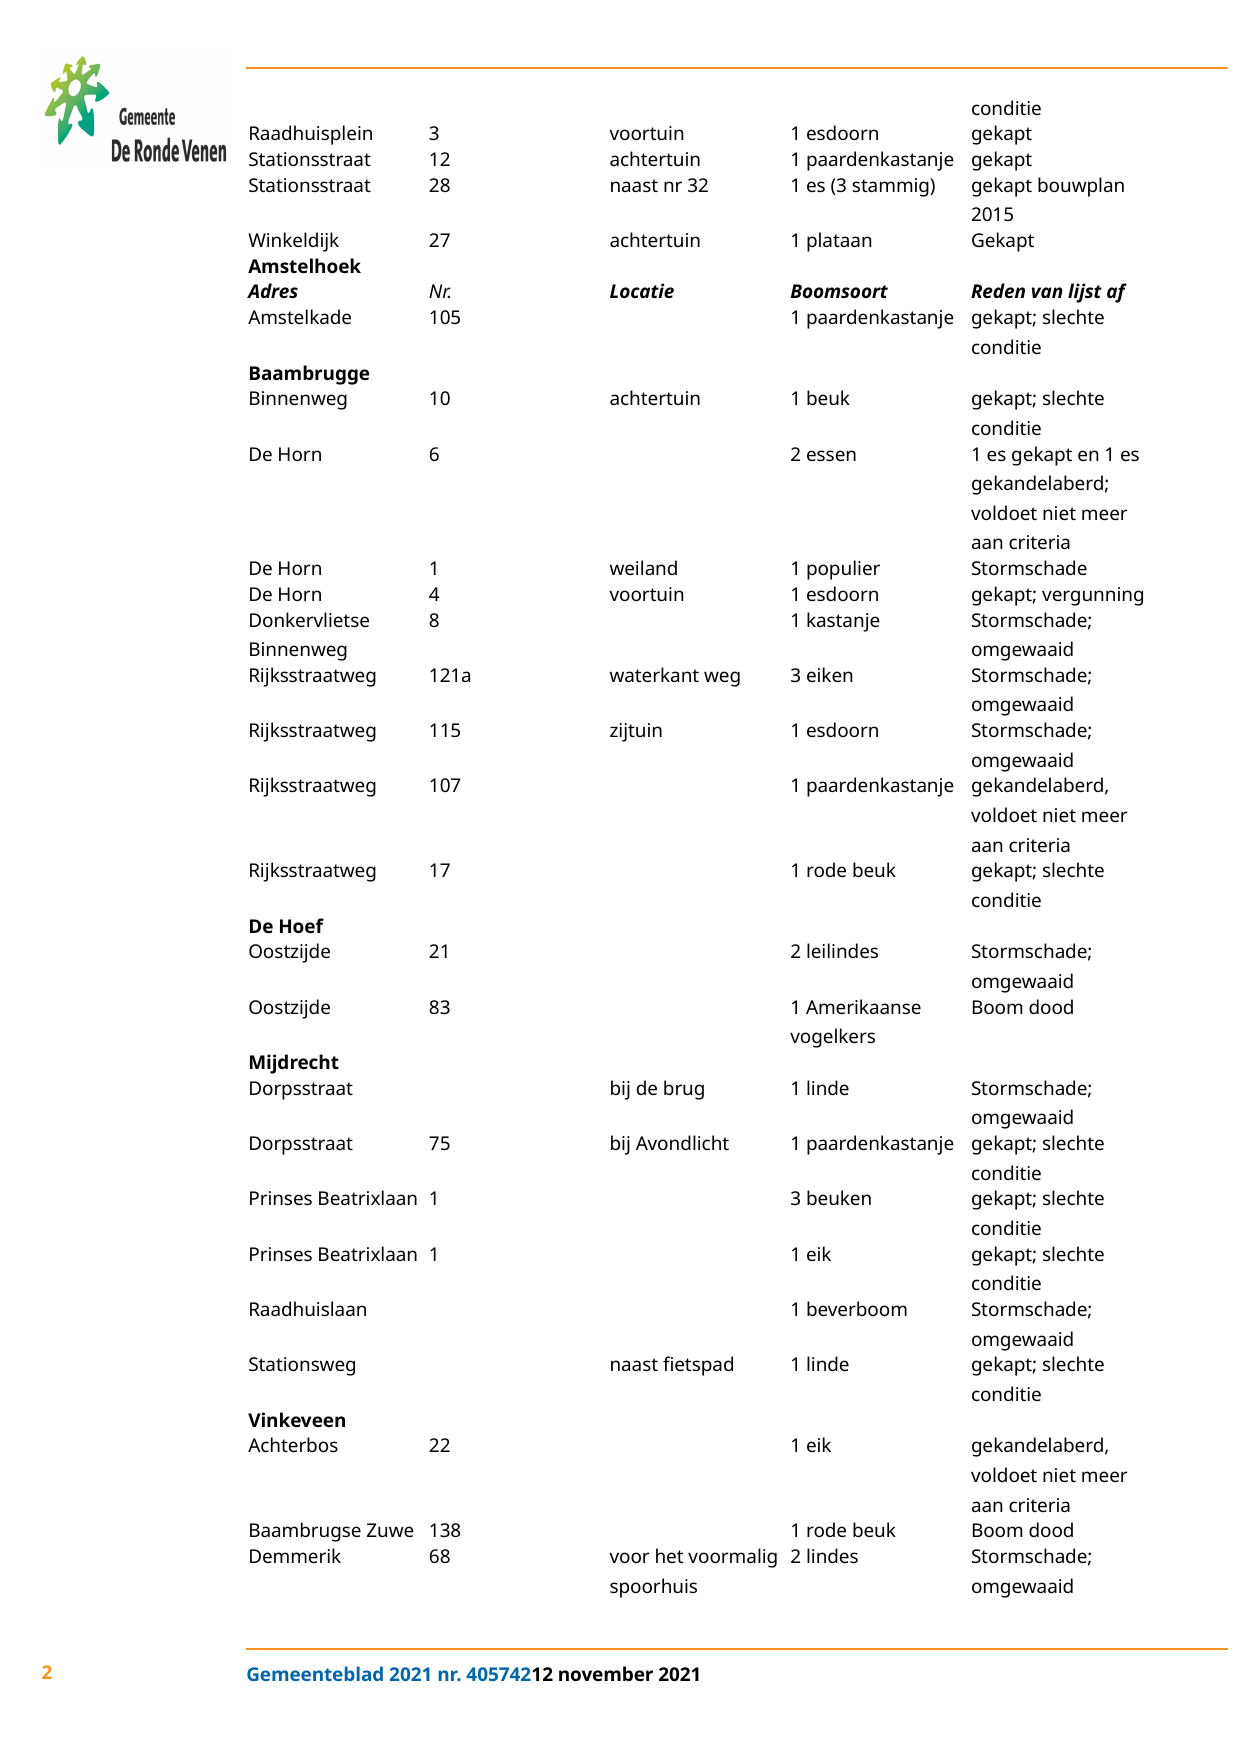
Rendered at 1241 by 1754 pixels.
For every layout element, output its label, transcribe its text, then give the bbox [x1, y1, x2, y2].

table_cell 17 [429, 858, 609, 913]
table_cell bij Avondlicht [609, 1130, 790, 1186]
table_cell 1 populier [790, 555, 971, 581]
table_cell 3 [429, 121, 609, 146]
table_cell Winkeldijk [248, 227, 429, 253]
table_cell gekapt; vergunning [971, 581, 1152, 607]
table_cell 1 es gekapt en 1 es gekandelaberd; voldoet niet meer aan criteria [971, 441, 1152, 555]
table_cell 121a [429, 662, 609, 717]
table_cell 1 plataan [790, 227, 971, 253]
table_cell 3 beuken [790, 1186, 971, 1241]
table_cell Rijksstraatweg [248, 858, 429, 913]
table_cell [609, 305, 790, 360]
table_cell Vinkeveen [248, 1407, 1152, 1433]
table_cell 22 [429, 1433, 609, 1517]
table_cell Boom dood [971, 1518, 1152, 1543]
table_cell gekapt bouwplan 2015 [971, 172, 1152, 227]
table_cell 1 paardenkastanje [790, 146, 971, 172]
table_cell [248, 95, 429, 121]
table_cell Baambrugge [248, 360, 1152, 386]
table_cell 2 essen [790, 441, 971, 555]
table_cell Demmerik [248, 1543, 429, 1598]
table_cell Adres [248, 279, 429, 304]
table_cell Oostzijde [248, 994, 429, 1049]
table_cell 1 linde [790, 1075, 971, 1130]
table_cell Raadhuislaan [248, 1296, 429, 1352]
table_cell 6 [429, 441, 609, 555]
table_cell Dorpsstraat [248, 1075, 429, 1130]
table_cell 12 [429, 146, 609, 172]
table_cell Stormschade; omgewaaid [971, 718, 1152, 773]
table_cell Rijksstraatweg [248, 718, 429, 773]
table_cell [609, 1433, 790, 1517]
table_cell 1 kastanje [790, 607, 971, 662]
table_cell 1 beuk [790, 386, 971, 441]
table_cell achtertuin [609, 227, 790, 253]
table_cell 1 [429, 1241, 609, 1296]
table_cell [609, 773, 790, 858]
table_cell 1 Amerikaanse vogelkers [790, 994, 971, 1049]
table_cell 1 beverboom [790, 1296, 971, 1352]
table_cell 3 eiken [790, 662, 971, 717]
table_cell naast nr 32 [609, 172, 790, 227]
table_cell waterkant weg [609, 662, 790, 717]
table_cell 28 [429, 172, 609, 227]
table_cell voortuin [609, 581, 790, 607]
table_cell Raadhuisplein [248, 121, 429, 146]
table_cell Dorpsstraat [248, 1130, 429, 1186]
table_cell gekapt; slechte conditie [971, 1130, 1152, 1186]
table_cell [609, 858, 790, 913]
table_cell Stormschade; omgewaaid [971, 939, 1152, 994]
table_cell 1 esdoorn [790, 121, 971, 146]
table_cell Gekapt [971, 227, 1152, 253]
table_cell Prinses Beatrixlaan [248, 1186, 429, 1241]
table_cell gekapt; slechte conditie [971, 305, 1152, 360]
table_cell 115 [429, 718, 609, 773]
table_cell gekapt; slechte conditie [971, 1241, 1152, 1296]
table_cell 105 [429, 305, 609, 360]
table_cell [609, 1186, 790, 1241]
table_cell gekapt [971, 146, 1152, 172]
table_cell Boom dood [971, 994, 1152, 1049]
table_cell 138 [429, 1518, 609, 1543]
picture [41, 47, 231, 172]
table_cell Achterbos [248, 1433, 429, 1517]
table_cell Boomsoort [790, 279, 971, 304]
table_cell 27 [429, 227, 609, 253]
table_cell [609, 95, 790, 121]
table_cell 2 leilindes [790, 939, 971, 994]
table_cell 10 [429, 386, 609, 441]
table_cell gekapt; slechte conditie [971, 1352, 1152, 1407]
table_cell 1 eik [790, 1433, 971, 1517]
table_cell 1 eik [790, 1241, 971, 1296]
table_cell [609, 1518, 790, 1543]
table_cell naast fietspad [609, 1352, 790, 1407]
table_cell [429, 1075, 609, 1130]
table_cell 1 rode beuk [790, 1518, 971, 1543]
table_cell 1 [429, 555, 609, 581]
table_cell De Hoef [248, 913, 1152, 939]
table_cell 1 rode beuk [790, 858, 971, 913]
table_cell voortuin [609, 121, 790, 146]
table_cell gekapt; slechte conditie [971, 1186, 1152, 1241]
table_cell Stormschade; omgewaaid [971, 1543, 1152, 1598]
table_cell 83 [429, 994, 609, 1049]
table_cell Stormschade; omgewaaid [971, 662, 1152, 717]
table_cell 4 [429, 581, 609, 607]
table_cell 1 [429, 1186, 609, 1241]
table_cell zijtuin [609, 718, 790, 773]
table_cell Prinses Beatrixlaan [248, 1241, 429, 1296]
table_cell Stationsstraat [248, 172, 429, 227]
table_cell achtertuin [609, 146, 790, 172]
table_cell Stormschade; omgewaaid [971, 607, 1152, 662]
table_cell 107 [429, 773, 609, 858]
table_cell De Horn [248, 581, 429, 607]
table_cell Mijdrecht [248, 1049, 1152, 1075]
table_cell weiland [609, 555, 790, 581]
table_cell [609, 994, 790, 1049]
table_cell Binnenweg [248, 386, 429, 441]
table_cell 68 [429, 1543, 609, 1598]
table_cell De Horn [248, 555, 429, 581]
table_cell [429, 1296, 609, 1352]
table_cell bij de brug [609, 1075, 790, 1130]
table_cell conditie [971, 95, 1152, 121]
table_cell 2 lindes [790, 1543, 971, 1598]
table_cell Rijksstraatweg [248, 662, 429, 717]
table_cell Stormschade; omgewaaid [971, 1296, 1152, 1352]
table_cell gekapt; slechte conditie [971, 386, 1152, 441]
table_cell Baambrugse Zuwe [248, 1518, 429, 1543]
table_cell gekapt; slechte conditie [971, 858, 1152, 913]
table_cell [609, 441, 790, 555]
table_cell 1 es (3 stammig) [790, 172, 971, 227]
table_cell 75 [429, 1130, 609, 1186]
table_cell De Horn [248, 441, 429, 555]
table_cell Rijksstraatweg [248, 773, 429, 858]
table_cell gekandelaberd, voldoet niet meer aan criteria [971, 1433, 1152, 1517]
table_cell [609, 1241, 790, 1296]
table_cell Stormschade [971, 555, 1152, 581]
table_cell [609, 1296, 790, 1352]
table_cell 1 paardenkastanje [790, 305, 971, 360]
table_cell voor het voormalig spoorhuis [609, 1543, 790, 1598]
table_cell 1 esdoorn [790, 718, 971, 773]
table_cell Stationsweg [248, 1352, 429, 1407]
table_cell 8 [429, 607, 609, 662]
table_cell gekandelaberd, voldoet niet meer aan criteria [971, 773, 1152, 858]
table_cell [429, 1352, 609, 1407]
table_cell 21 [429, 939, 609, 994]
table_cell Amstelkade [248, 305, 429, 360]
table_cell 1 esdoorn [790, 581, 971, 607]
table_cell Amstelhoek [248, 253, 1152, 279]
table_cell Locatie [609, 279, 790, 304]
table_cell Stationsstraat [248, 146, 429, 172]
table_cell [609, 939, 790, 994]
table_cell 1 paardenkastanje [790, 1130, 971, 1186]
table_cell gekapt [971, 121, 1152, 146]
table_cell 1 linde [790, 1352, 971, 1407]
table_cell Donkervlietse Binnenweg [248, 607, 429, 662]
table_cell 1 paardenkastanje [790, 773, 971, 858]
table_cell [609, 607, 790, 662]
table_cell Nr. [429, 279, 609, 304]
table_cell Stormschade; omgewaaid [971, 1075, 1152, 1130]
table_cell [429, 95, 609, 121]
table_cell Reden van lijst af [971, 279, 1152, 304]
table_cell [790, 95, 971, 121]
table_cell Oostzijde [248, 939, 429, 994]
table_cell achtertuin [609, 386, 790, 441]
